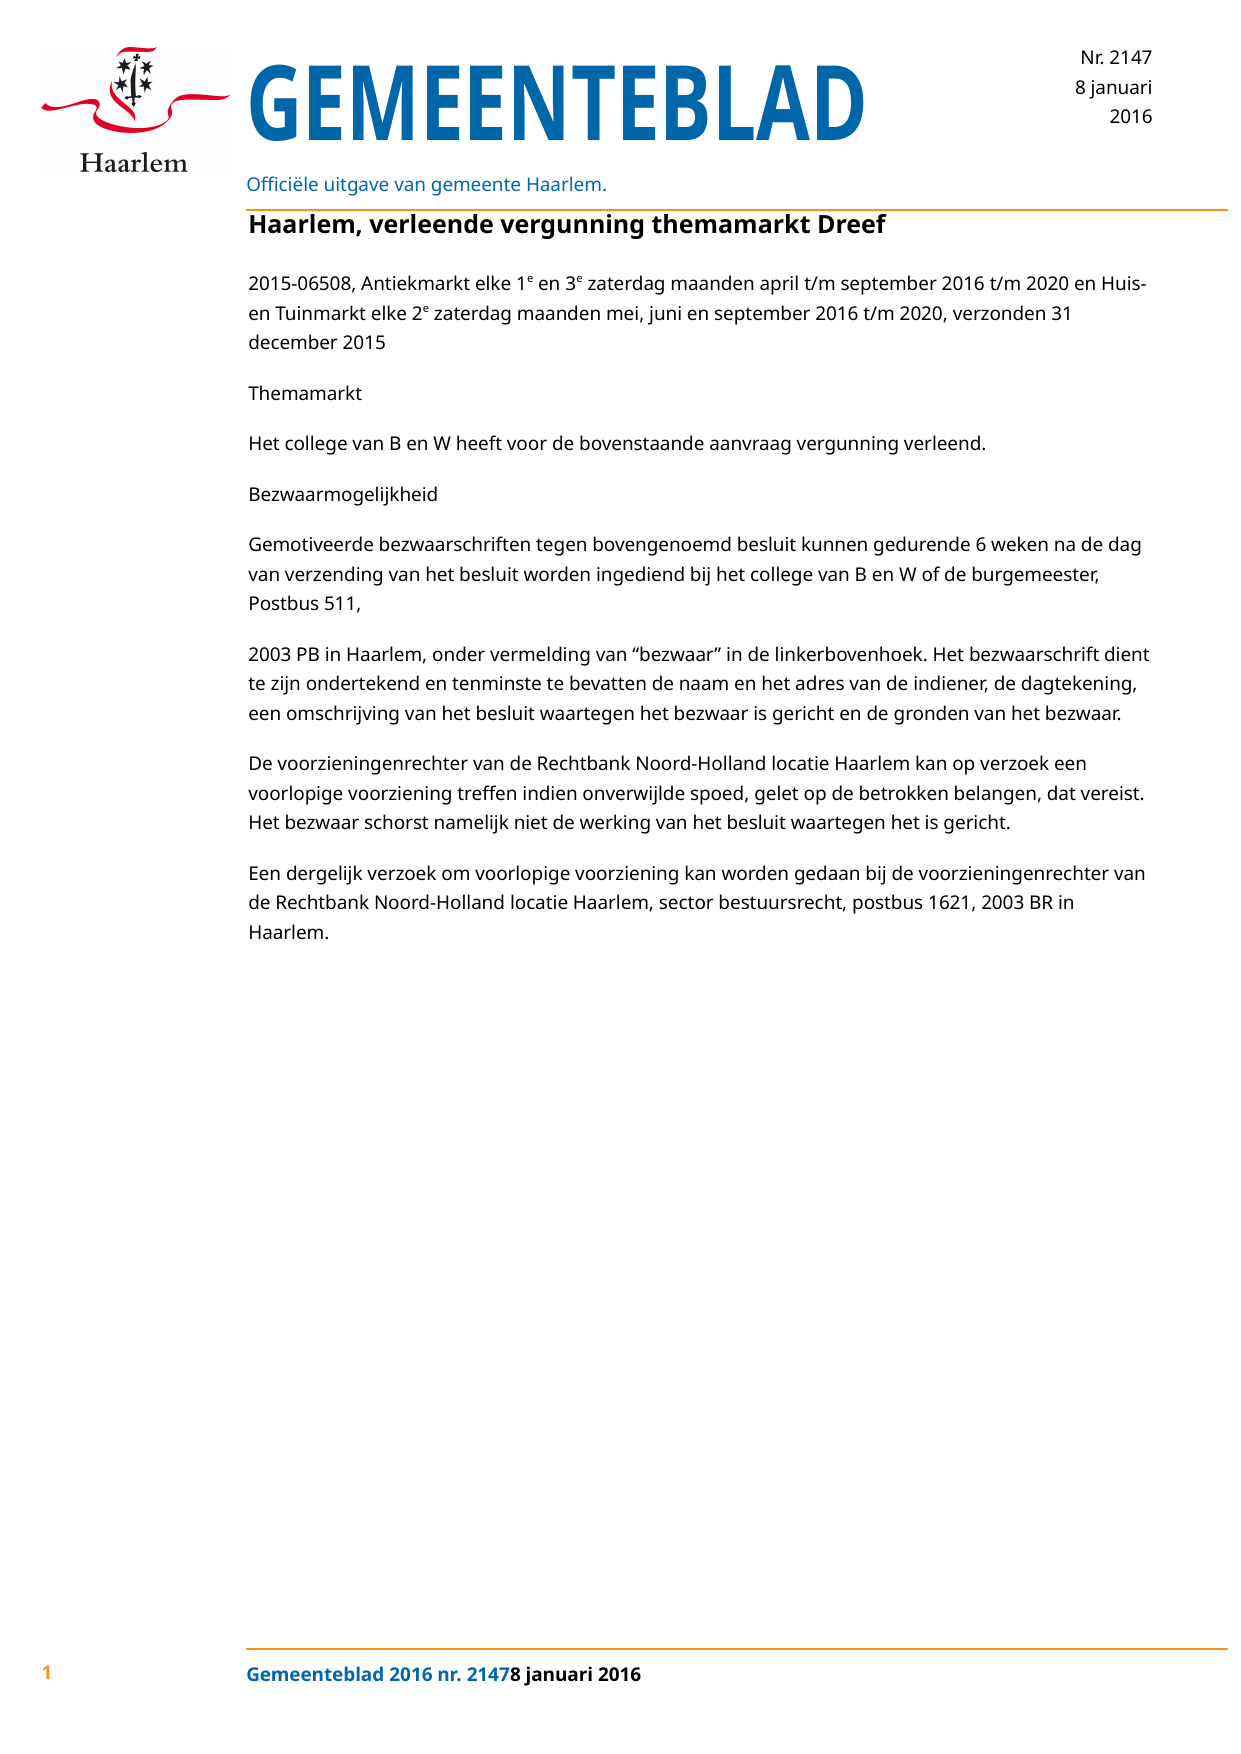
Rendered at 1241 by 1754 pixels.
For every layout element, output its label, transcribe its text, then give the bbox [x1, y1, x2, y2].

text Gemotiveerde bezwaarschriften tegen bovengenoemd besluit kunnen gedurende 6 weken na de dag van verzending van het besluit worden ingediend bij het college van B en W of de burgemeester, Postbus 511, [248, 531, 1152, 616]
picture [41, 47, 231, 172]
text 2003 PB in Haarlem, onder vermelding van “bezwaar” in de linkerbovenhoek. Het bezwaarschrift dient te zijn ondertekend en tenminste te bevatten de naam en het adres van de indiener, de dagtekening, een omschrijving van het besluit waartegen het bezwaar is gericht en de gronden van het bezwaar. [248, 641, 1152, 726]
text Themamarkt [248, 380, 1152, 406]
text Bezwaarmogelijkheid [248, 481, 1152, 506]
text Haarlem, verleende vergunning themamarkt Dreef [248, 211, 1152, 241]
text Een dergelijk verzoek om voorlopige voorziening kan worden gedaan bij de voorzieningenrechter van de Rechtbank Noord-Holland locatie Haarlem, sector bestuursrecht, postbus 1621, 2003 BR in Haarlem. [248, 860, 1152, 945]
text Het college van B en W heeft voor de bovenstaande aanvraag vergunning verleend. [248, 430, 1152, 456]
text 2015-06508, Antiekmarkt elke 1e en 3e zaterdag maanden april t/m september 2016 t/m 2020 en Huis- en Tuinmarkt elke 2e zaterdag maanden mei, juni en september 2016 t/m 2020, verzonden 31 december 2015 [248, 270, 1152, 355]
text De voorzieningenrechter van de Rechtbank Noord-Holland locatie Haarlem kan op verzoek een voorlopige voorziening treffen indien onverwijlde spoed, gelet op de betrokken belangen, dat vereist. Het bezwaar schorst namelijk niet de werking van het besluit waartegen het is gericht. [248, 750, 1152, 835]
